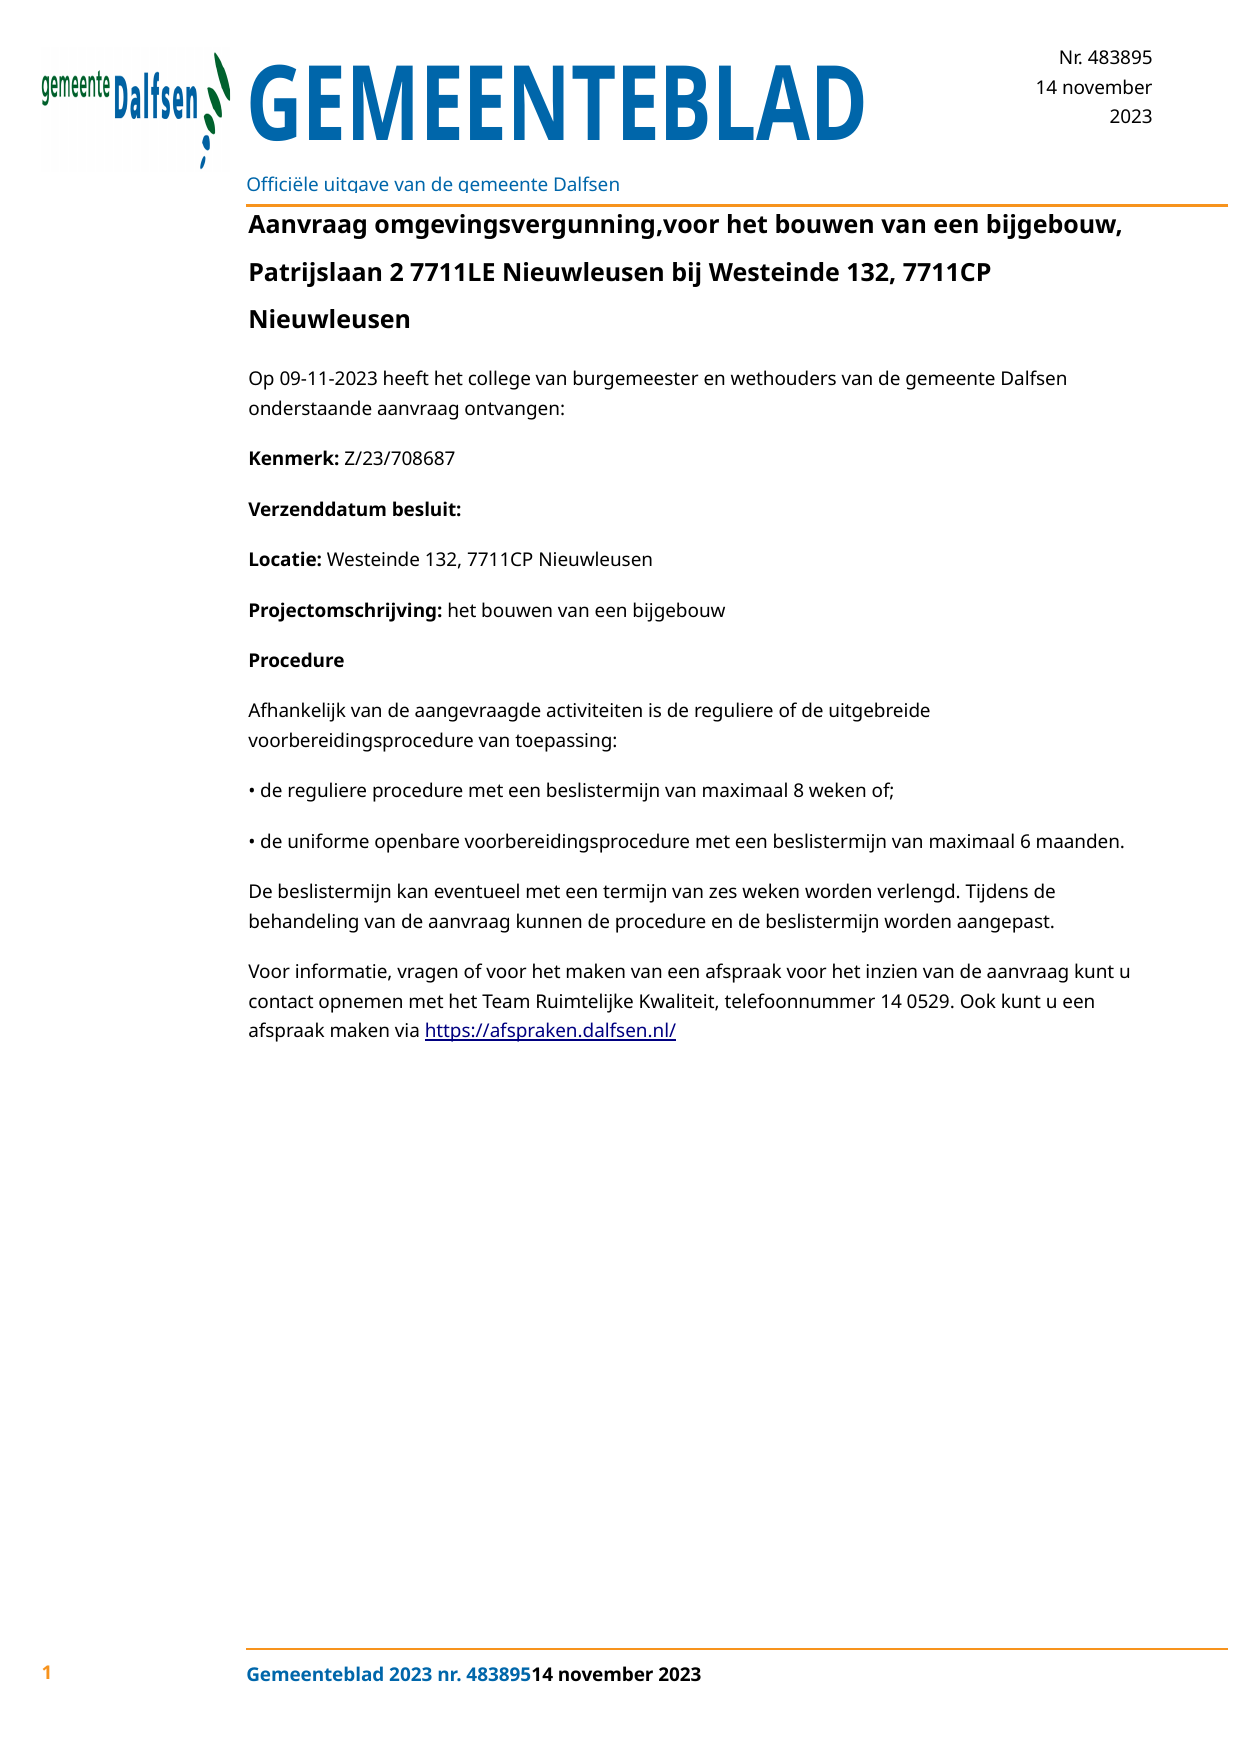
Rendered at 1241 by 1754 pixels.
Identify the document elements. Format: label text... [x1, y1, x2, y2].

text Verzenddatum besluit: [248, 496, 1152, 522]
text De beslistermijn kan eventueel met een termijn van zes weken worden verlengd. Tijdens de behandeling van de aanvraag kunnen de procedure en de beslistermijn worden aangepast. [248, 878, 1152, 934]
text Aanvraag omgevingsvergunning,voor het bouwen van een bijgebouw, Patrijslaan 2 7711LE Nieuwleusen bij Westeinde 132, 7711CP Nieuwleusen [248, 207, 1152, 336]
text Afhankelijk van de aangevraagde activiteiten is de reguliere of de uitgebreide voorbereidingsprocedure van toepassing: [248, 698, 1152, 753]
text • de reguliere procedure met een beslistermijn van maximaal 8 weken of; [248, 778, 1152, 803]
text Kenmerk: Z/23/708687 [248, 446, 1152, 471]
text Projectomschrijving: het bouwen van een bijgebouw [248, 597, 1152, 622]
picture [41, 47, 231, 172]
text Locatie: Westeinde 132, 7711CP Nieuwleusen [248, 546, 1152, 572]
text Procedure [248, 647, 1152, 673]
text • de uniforme openbare voorbereidingsprocedure met een beslistermijn van maximaal 6 maanden. [248, 828, 1152, 854]
text Op 09-11-2023 heeft het college van burgemeester en wethouders van de gemeente Dalfsen onderstaande aanvraag ontvangen: [248, 366, 1152, 421]
text Voor informatie, vragen of voor het maken van een afspraak voor het inzien van de aanvraag kunt u contact opnemen met het Team Ruimtelijke Kwaliteit, telefoonnummer 14 0529. Ook kunt u een afspraak maken via https://afspraken.dalfsen.nl/ [248, 958, 1152, 1043]
